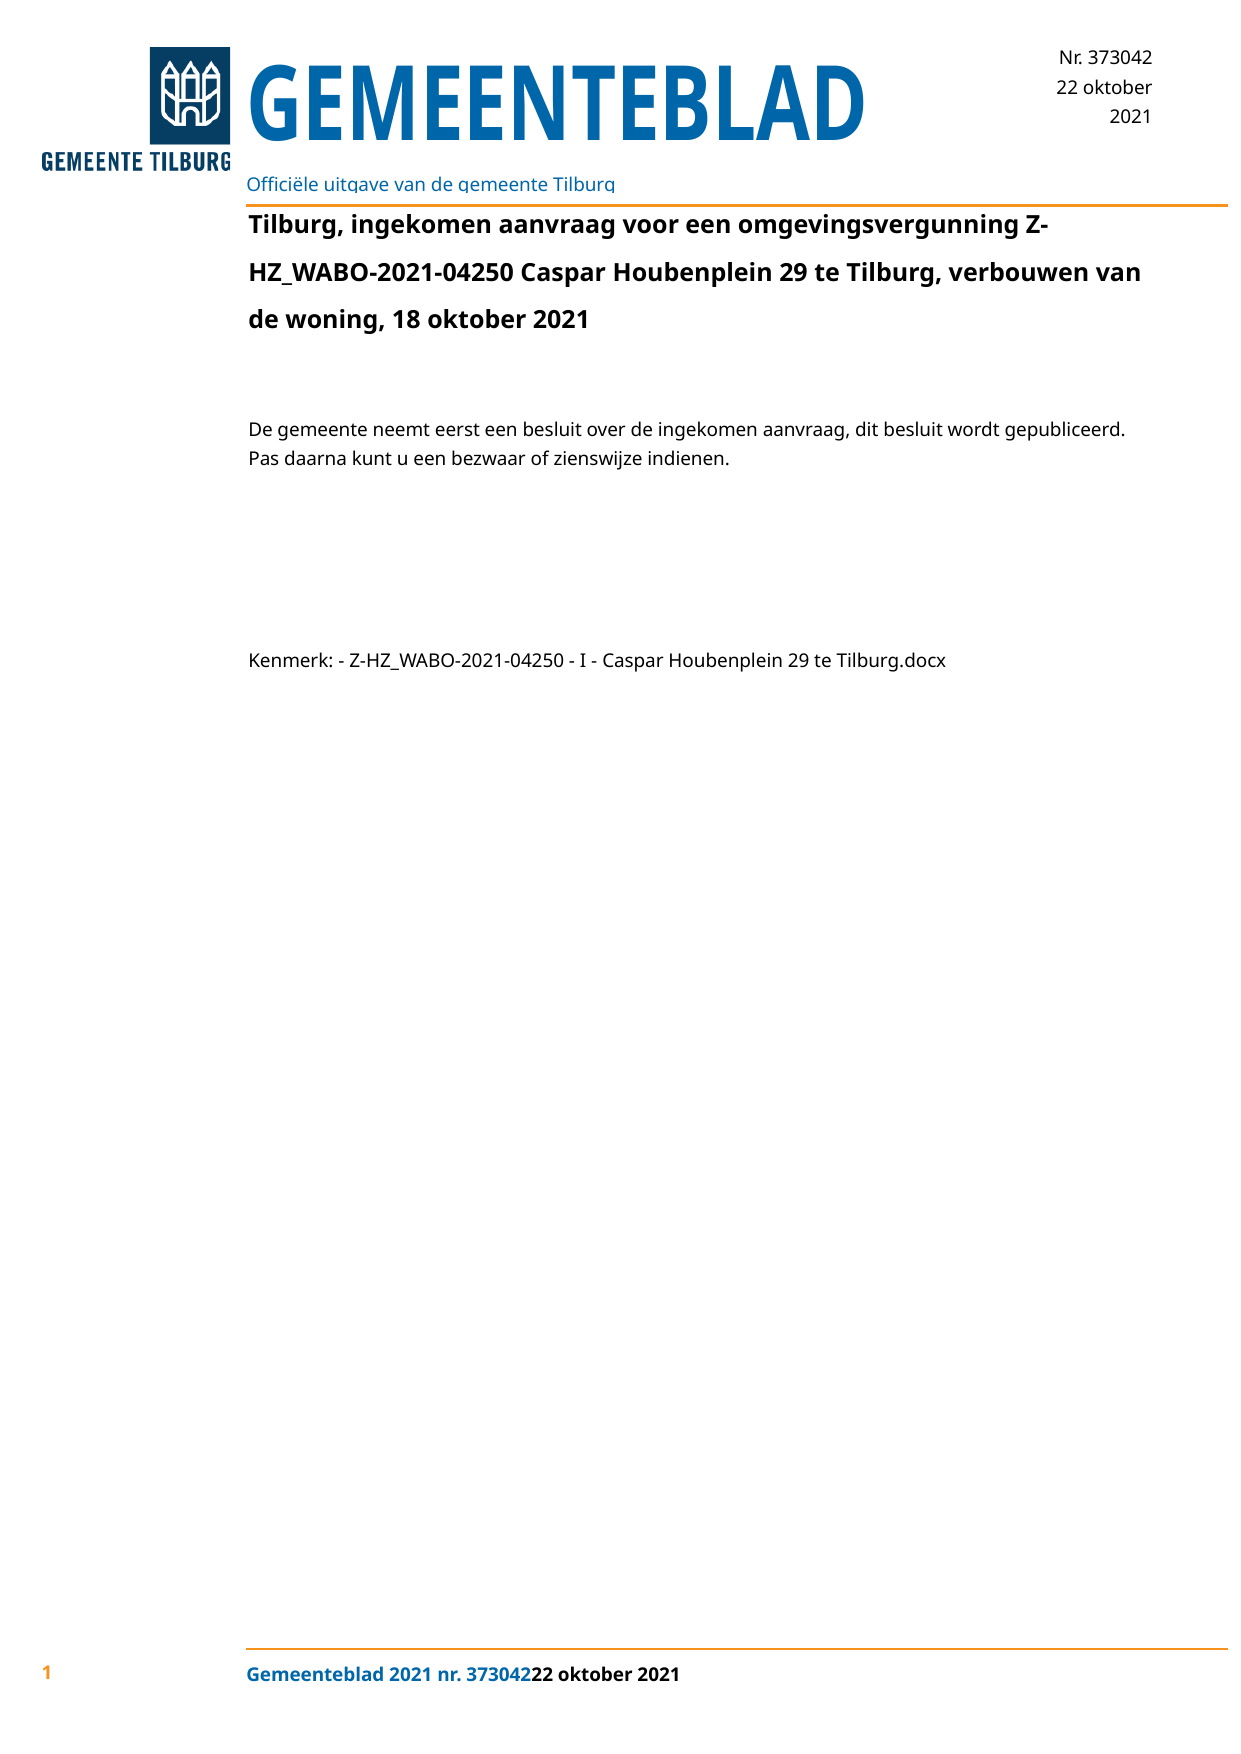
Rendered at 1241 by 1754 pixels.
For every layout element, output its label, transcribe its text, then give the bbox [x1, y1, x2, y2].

picture [41, 47, 231, 172]
text Tilburg, ingekomen aanvraag voor een omgevingsvergunning Z-HZ_WABO-2021-04250 Caspar Houbenplein 29 te Tilburg, verbouwen van de woning, 18 oktober 2021 [248, 207, 1152, 336]
text Kenmerk: - Z-HZ_WABO-2021-04250 - I - Caspar Houbenplein 29 te Tilburg.docx [248, 647, 1152, 673]
text De gemeente neemt eerst een besluit over de ingekomen aanvraag, dit besluit wordt gepubliceerd. Pas daarna kunt u een bezwaar of zienswijze indienen. [248, 416, 1152, 471]
